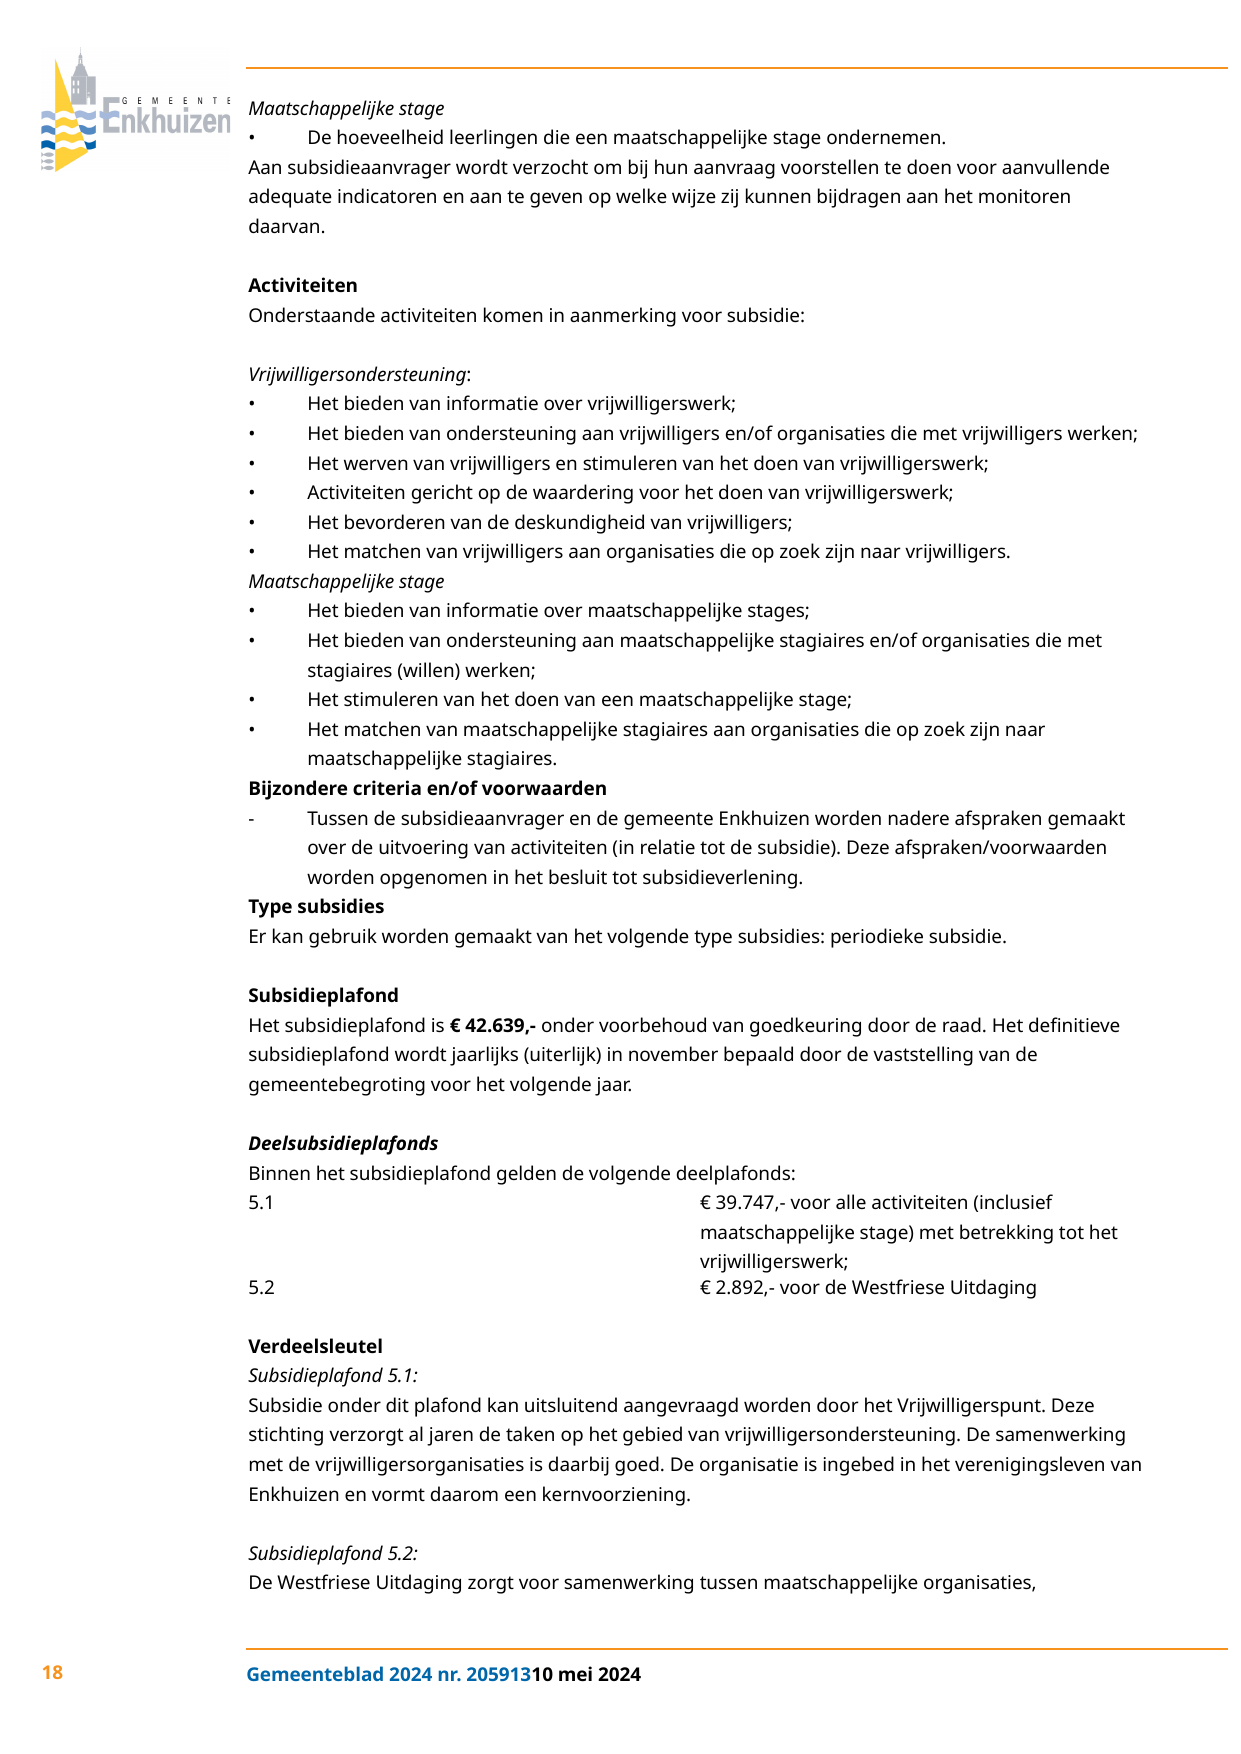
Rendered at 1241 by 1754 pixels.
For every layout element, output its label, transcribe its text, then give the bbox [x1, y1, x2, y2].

picture [41, 47, 231, 172]
text Type subsidies [248, 893, 1152, 919]
list Het matchen van vrijwilligers aan organisaties die op zoek zijn naar vrijwilligers. [248, 538, 1152, 564]
text Maatschappelijke stage [248, 568, 1152, 594]
list Het werven van vrijwilligers en stimuleren van het doen van vrijwilligerswerk; [248, 450, 1152, 476]
text Subsidie onder dit plafond kan uitsluitend aangevraagd worden door het Vrijwilligerspunt. Deze stichting verzorgt al jaren de taken op het gebied van vrijwilligersondersteuning. De samenwerking met de vrijwilligersorganisaties is daarbij goed. De organisatie is ingebed in het verenigingsleven van Enkhuizen en vormt daarom een kernvoorziening. [248, 1392, 1152, 1507]
list Het bieden van ondersteuning aan vrijwilligers en/of organisaties die met vrijwilligers werken; [248, 420, 1152, 446]
text Subsidieplafond 5.2: [248, 1540, 1152, 1566]
list Het stimuleren van het doen van een maatschappelijke stage; [248, 686, 1152, 712]
text Vrijwilligersondersteuning: [248, 361, 1152, 387]
list Het bieden van informatie over vrijwilligerswerk; [248, 391, 1152, 416]
list Het bevorderen van de deskundigheid van vrijwilligers; [248, 509, 1152, 535]
text Deelsubsidieplafonds [248, 1130, 1152, 1156]
text Onderstaande activiteiten komen in aanmerking voor subsidie: [248, 302, 1152, 328]
text Er kan gebruik worden gemaakt van het volgende type subsidies: periodieke subsidie. [248, 923, 1152, 949]
text Maatschappelijke stage [248, 95, 1152, 121]
table_header 5.1 [248, 1190, 700, 1274]
table_cell 5.2 [248, 1274, 700, 1300]
text Activiteiten [248, 272, 1152, 298]
text De Westfriese Uitdaging zorgt voor samenwerking tussen maatschappelijke organisaties, [248, 1569, 1152, 1595]
text Binnen het subsidieplafond gelden de volgende deelplafonds: [248, 1160, 1152, 1186]
text Bijzondere criteria en/of voorwaarden [248, 775, 1152, 801]
list Activiteiten gericht op de waardering voor het doen van vrijwilligerswerk; [248, 479, 1152, 505]
text Subsidieplafond 5.1: [248, 1362, 1152, 1388]
text Verdeelsleutel [248, 1333, 1152, 1359]
text Aan subsidieaanvrager wordt verzocht om bij hun aanvraag voorstellen te doen voor aanvullende adequate indicatoren en aan te geven op welke wijze zij kunnen bijdragen aan het monitoren daarvan. [248, 154, 1152, 239]
list Het bieden van ondersteuning aan maatschappelijke stagiaires en/of organisaties die met stagiaires (willen) werken; [248, 627, 1152, 683]
text Subsidieplafond [248, 982, 1152, 1008]
list Tussen de subsidieaanvrager en de gemeente Enkhuizen worden nadere afspraken gemaakt over de uitvoering van activiteiten (in relatie tot de subsidie). Deze afspraken/voorwaarden worden opgenomen in het besluit tot subsidieverlening. [248, 805, 1152, 890]
list Het bieden van informatie over maatschappelijke stages; [248, 598, 1152, 623]
text Het subsidieplafond is € 42.639,- onder voorbehoud van goedkeuring door de raad. Het definitieve subsidieplafond wordt jaarlijks (uiterlijk) in november bepaald door de vaststelling van de gemeentebegroting voor het volgende jaar. [248, 1012, 1152, 1097]
list De hoeveelheid leerlingen die een maatschappelijke stage ondernemen. [248, 124, 1152, 150]
table_cell € 2.892,- voor de Westfriese Uitdaging [700, 1274, 1152, 1300]
table_header € 39.747,- voor alle activiteiten (inclusief maatschappelijke stage) met betrekking tot het vrijwilligerswerk; [700, 1190, 1152, 1274]
list Het matchen van maatschappelijke stagiaires aan organisaties die op zoek zijn naar maatschappelijke stagiaires. [248, 716, 1152, 771]
